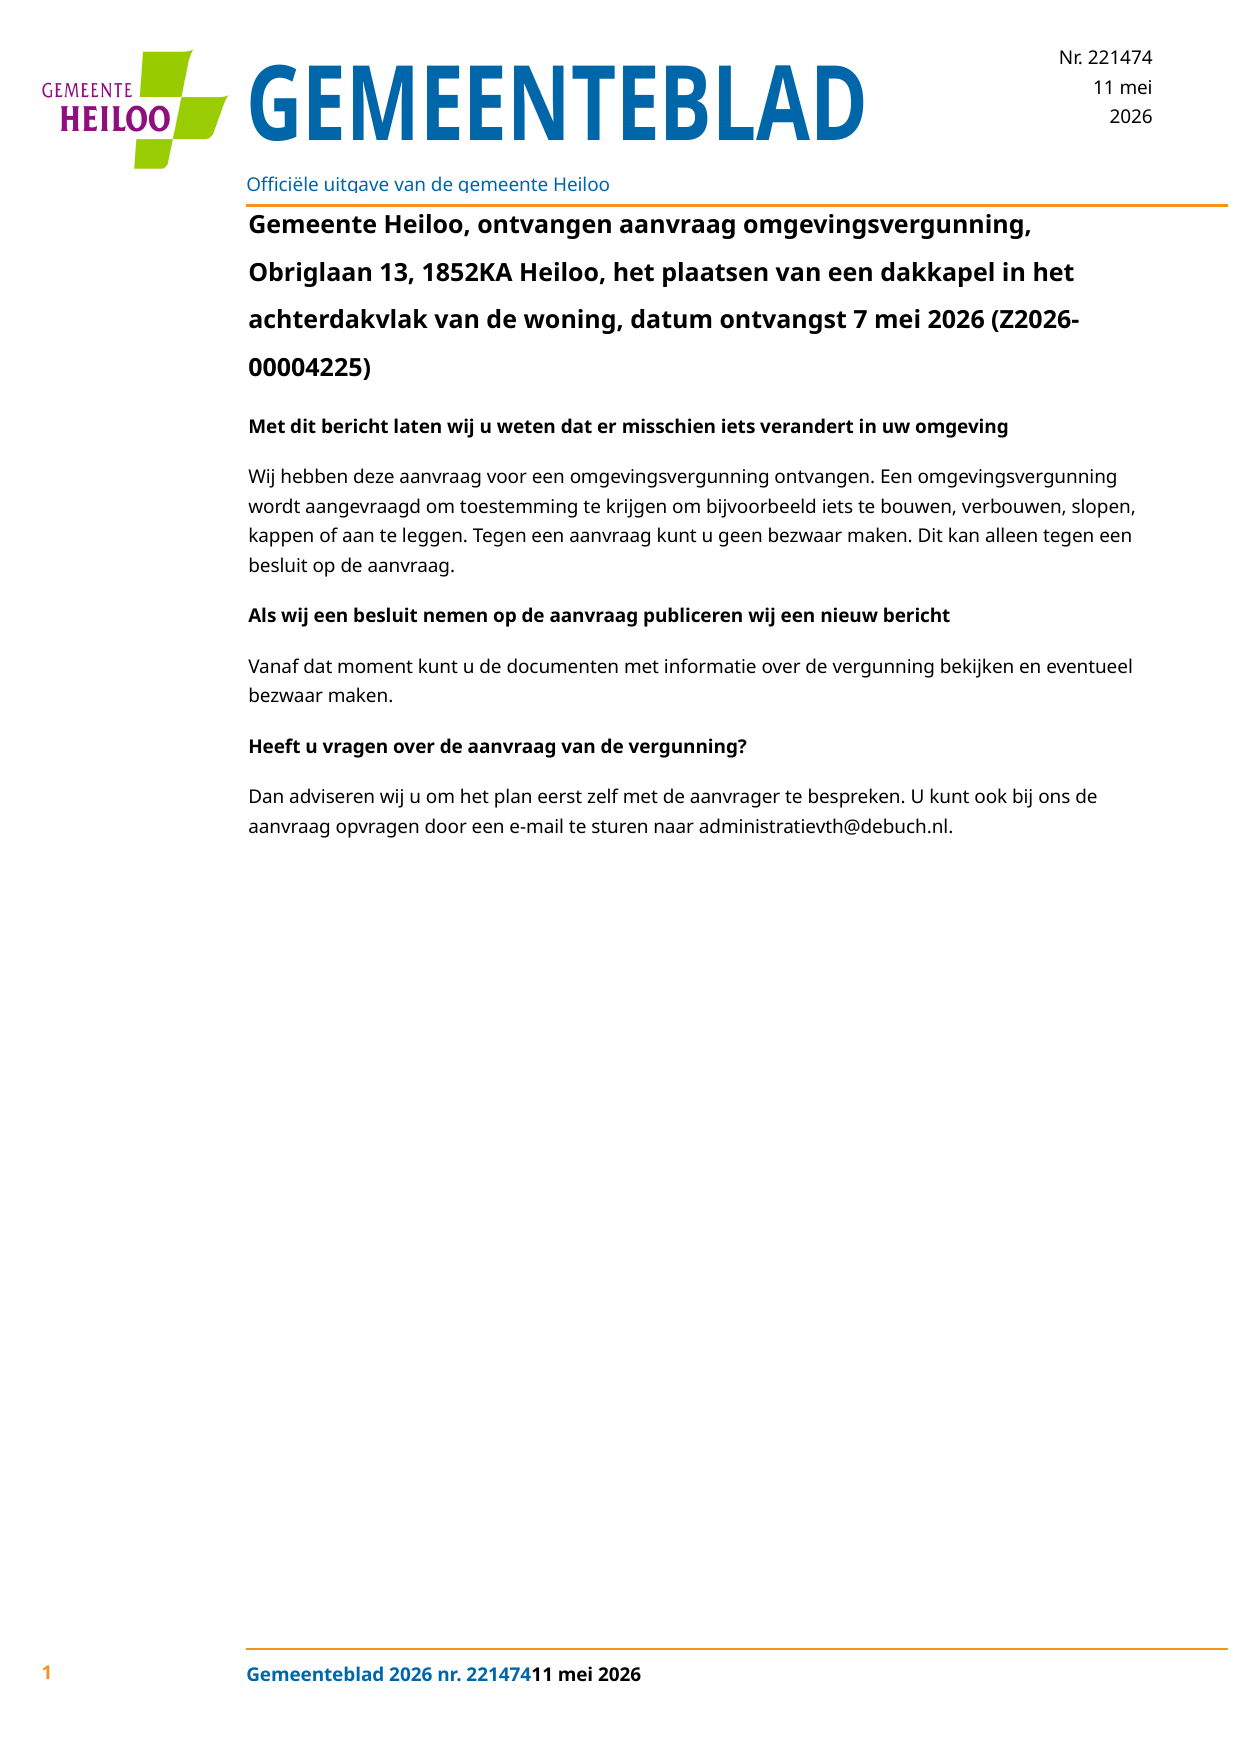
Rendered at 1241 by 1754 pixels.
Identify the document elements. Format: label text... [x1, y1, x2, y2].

text Dan adviseren wij u om het plan eerst zelf met de aanvrager te bespreken. U kunt ook bij ons de aanvraag opvragen door een e-mail te sturen naar administratievth@debuch.nl. [248, 783, 1152, 839]
text Gemeente Heiloo, ontvangen aanvraag omgevingsvergunning, Obriglaan 13, 1852KA Heiloo, het plaatsen van een dakkapel in het achterdakvlak van de woning, datum ontvangst 7 mei 2026 (Z2026-00004225) [248, 207, 1152, 384]
text Vanaf dat moment kunt u de documenten met informatie over de vergunning bekijken en eventueel bezwaar maken. [248, 653, 1152, 708]
text Met dit bericht laten wij u weten dat er misschien iets verandert in uw omgeving [248, 413, 1152, 439]
picture [41, 47, 231, 172]
text Als wij een besluit nemen op de aanvraag publiceren wij een nieuw bericht [248, 603, 1152, 628]
text Wij hebben deze aanvraag voor een omgevingsvergunning ontvangen. Een omgevingsvergunning wordt aangevraagd om toestemming te krijgen om bijvoorbeeld iets te bouwen, verbouwen, slopen, kappen of aan te leggen. Tegen een aanvraag kunt u geen bezwaar maken. Dit kan alleen tegen een besluit op de aanvraag. [248, 463, 1152, 578]
text Heeft u vragen over de aanvraag van de vergunning? [248, 733, 1152, 759]
